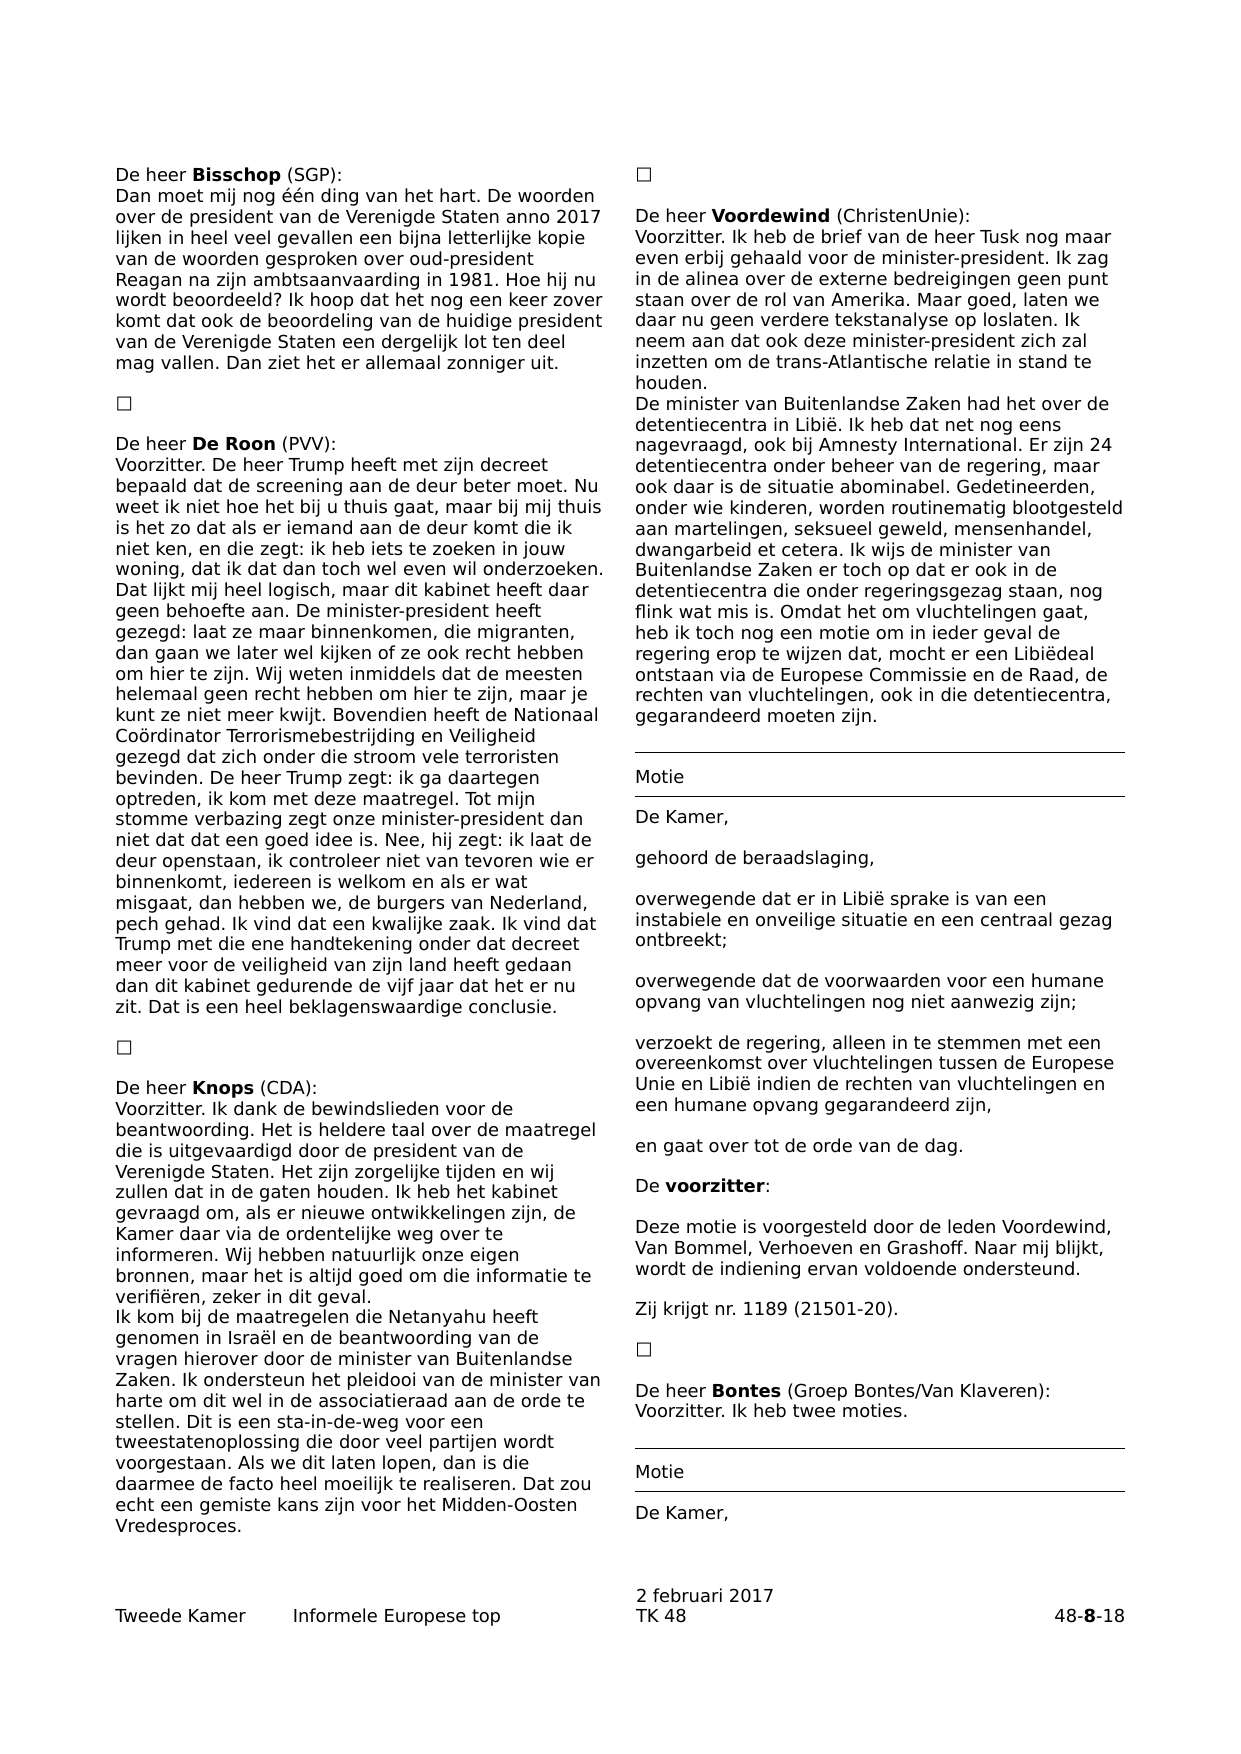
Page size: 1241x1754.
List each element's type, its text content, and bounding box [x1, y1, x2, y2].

text ⬜ [635, 165, 1125, 186]
text overwegende dat de voorwaarden voor een humane opvang van vluchtelingen nog niet aanwezig zijn; [635, 971, 1125, 1012]
text De heer Bontes (Groep Bontes/Van Klaveren): [635, 1381, 1125, 1401]
text De heer Voordewind (ChristenUnie): [635, 206, 1125, 227]
text De heer Knops (CDA): [115, 1078, 605, 1099]
text De Kamer, [635, 1503, 1125, 1523]
text verzoekt de regering, alleen in te stemmen met een overeenkomst over vluchtelingen tussen de Europese Unie en Libië indien de rechten van vluchtelingen en een humane opvang gegarandeerd zijn, [635, 1032, 1125, 1115]
text Ik kom bij de maatregelen die Netanyahu heeft genomen in Israël en de beantwoording van de vragen hierover door de minister van Buitenlandse Zaken. Ik ondersteun het pleidooi van de minister van harte om dit wel in de associatieraad aan de orde te stellen. Dit is een sta-in-de-weg voor een tweestatenoplossing die door veel partijen wordt voorgestaan. Als we dit laten lopen, dan is die daarmee de facto heel moeilijk te realiseren. Dat zou echt een gemiste kans zijn voor het Midden-Oosten Vredesproces. [115, 1307, 605, 1536]
text Voorzitter. Ik heb twee moties. [635, 1401, 1125, 1422]
text Voorzitter. De heer Trump heeft met zijn decreet bepaald dat de screening aan de deur beter moet. Nu weet ik niet hoe het bij u thuis gaat, maar bij mij thuis is het zo dat als er iemand aan de deur komt die ik niet ken, en die zegt: ik heb iets te zoeken in jouw woning, dat ik dat dan toch wel even wil onderzoeken. Dat lijkt mij heel logisch, maar dit kabinet heeft daar geen behoefte aan. De minister-president heeft gezegd: laat ze maar binnenkomen, die migranten, dan gaan we later wel kijken of ze ook recht hebben om hier te zijn. Wij weten inmiddels dat de meesten helemaal geen recht hebben om hier te zijn, maar je kunt ze niet meer kwijt. Bovendien heeft de Nationaal Coördinator Terrorismebestrijding en Veiligheid gezegd dat zich onder die stroom vele terroristen bevinden. De heer Trump zegt: ik ga daartegen optreden, ik kom met deze maatregel. Tot mijn stomme verbazing zegt onze minister-president dan niet dat dat een goed idee is. Nee, hij zegt: ik laat de deur openstaan, ik controleer niet van tevoren wie er binnenkomt, iedereen is welkom en als er wat misgaat, dan hebben we, de burgers van Nederland, pech gehad. Ik vind dat een kwalijke zaak. Ik vind dat Trump met die ene handtekening onder dat decreet meer voor de veiligheid van zijn land heeft gedaan dan dit kabinet gedurende de vijf jaar dat het er nu zit. Dat is een heel beklagenswaardige conclusie. [115, 455, 605, 1017]
text ⬜ [115, 393, 605, 414]
text en gaat over tot de orde van de dag. [635, 1135, 1125, 1156]
text De voorzitter: [635, 1176, 1125, 1197]
text Motie [635, 767, 1125, 787]
text Voorzitter. Ik dank de bewindslieden voor de beantwoording. Het is heldere taal over de maatregel die is uitgevaardigd door de president van de Verenigde Staten. Het zijn zorgelijke tijden en wij zullen dat in de gaten houden. Ik heb het kabinet gevraagd om, als er nieuwe ontwikkelingen zijn, de Kamer daar via de ordentelijke weg over te informeren. Wij hebben natuurlijk onze eigen bronnen, maar het is altijd goed om die informatie te verifiëren, zeker in dit geval. [115, 1099, 605, 1307]
text Deze motie is voorgesteld door de leden Voordewind, Van Bommel, Verhoeven en Grashoff. Naar mij blijkt, wordt de indiening ervan voldoende ondersteund. [635, 1217, 1125, 1279]
text Motie [635, 1462, 1125, 1483]
text Dan moet mij nog één ding van het hart. De woorden over de president van de Verenigde Staten anno 2017 lijken in heel veel gevallen een bijna letterlijke kopie van de woorden gesproken over oud-president Reagan na zijn ambtsaanvaarding in 1981. Hoe hij nu wordt beoordeeld? Ik hoop dat het nog een keer zover komt dat ook de beoordeling van de huidige president van de Verenigde Staten een dergelijk lot ten deel mag vallen. Dan ziet het er allemaal zonniger uit. [115, 186, 605, 373]
text De heer De Roon (PVV): [115, 434, 605, 455]
text Zij krijgt nr. 1189 (21501-20). [635, 1299, 1125, 1320]
text De minister van Buitenlandse Zaken had het over de detentiecentra in Libië. Ik heb dat net nog eens nagevraagd, ook bij Amnesty International. Er zijn 24 detentiecentra onder beheer van de regering, maar ook daar is de situatie abominabel. Gedetineerden, onder wie kinderen, worden routinematig blootgesteld aan martelingen, seksueel geweld, mensenhandel, dwangarbeid et cetera. Ik wijs de minister van Buitenlandse Zaken er toch op dat er ook in de detentiecentra die onder regeringsgezag staan, nog flink wat mis is. Omdat het om vluchtelingen gaat, heb ik toch nog een motie om in ieder geval de regering erop te wijzen dat, mocht er een Libiëdeal ontstaan via de Europese Commissie en de Raad, de rechten van vluchtelingen, ook in die detentiecentra, gegarandeerd moeten zijn. [635, 393, 1125, 727]
text Voorzitter. Ik heb de brief van de heer Tusk nog maar even erbij gehaald voor de minister-president. Ik zag in de alinea over de externe bedreigingen geen punt staan over de rol van Amerika. Maar goed, laten we daar nu geen verdere tekstanalyse op loslaten. Ik neem aan dat ook deze minister-president zich zal inzetten om de trans-Atlantische relatie in stand te houden. [635, 227, 1125, 393]
text De Kamer, [635, 807, 1125, 828]
text overwegende dat er in Libië sprake is van een instabiele en onveilige situatie en een centraal gezag ontbreekt; [635, 889, 1125, 951]
text De heer Bisschop (SGP): [115, 165, 605, 186]
text gehoord de beraadslaging, [635, 848, 1125, 869]
text ⬜ [635, 1340, 1125, 1361]
text ⬜ [115, 1037, 605, 1058]
